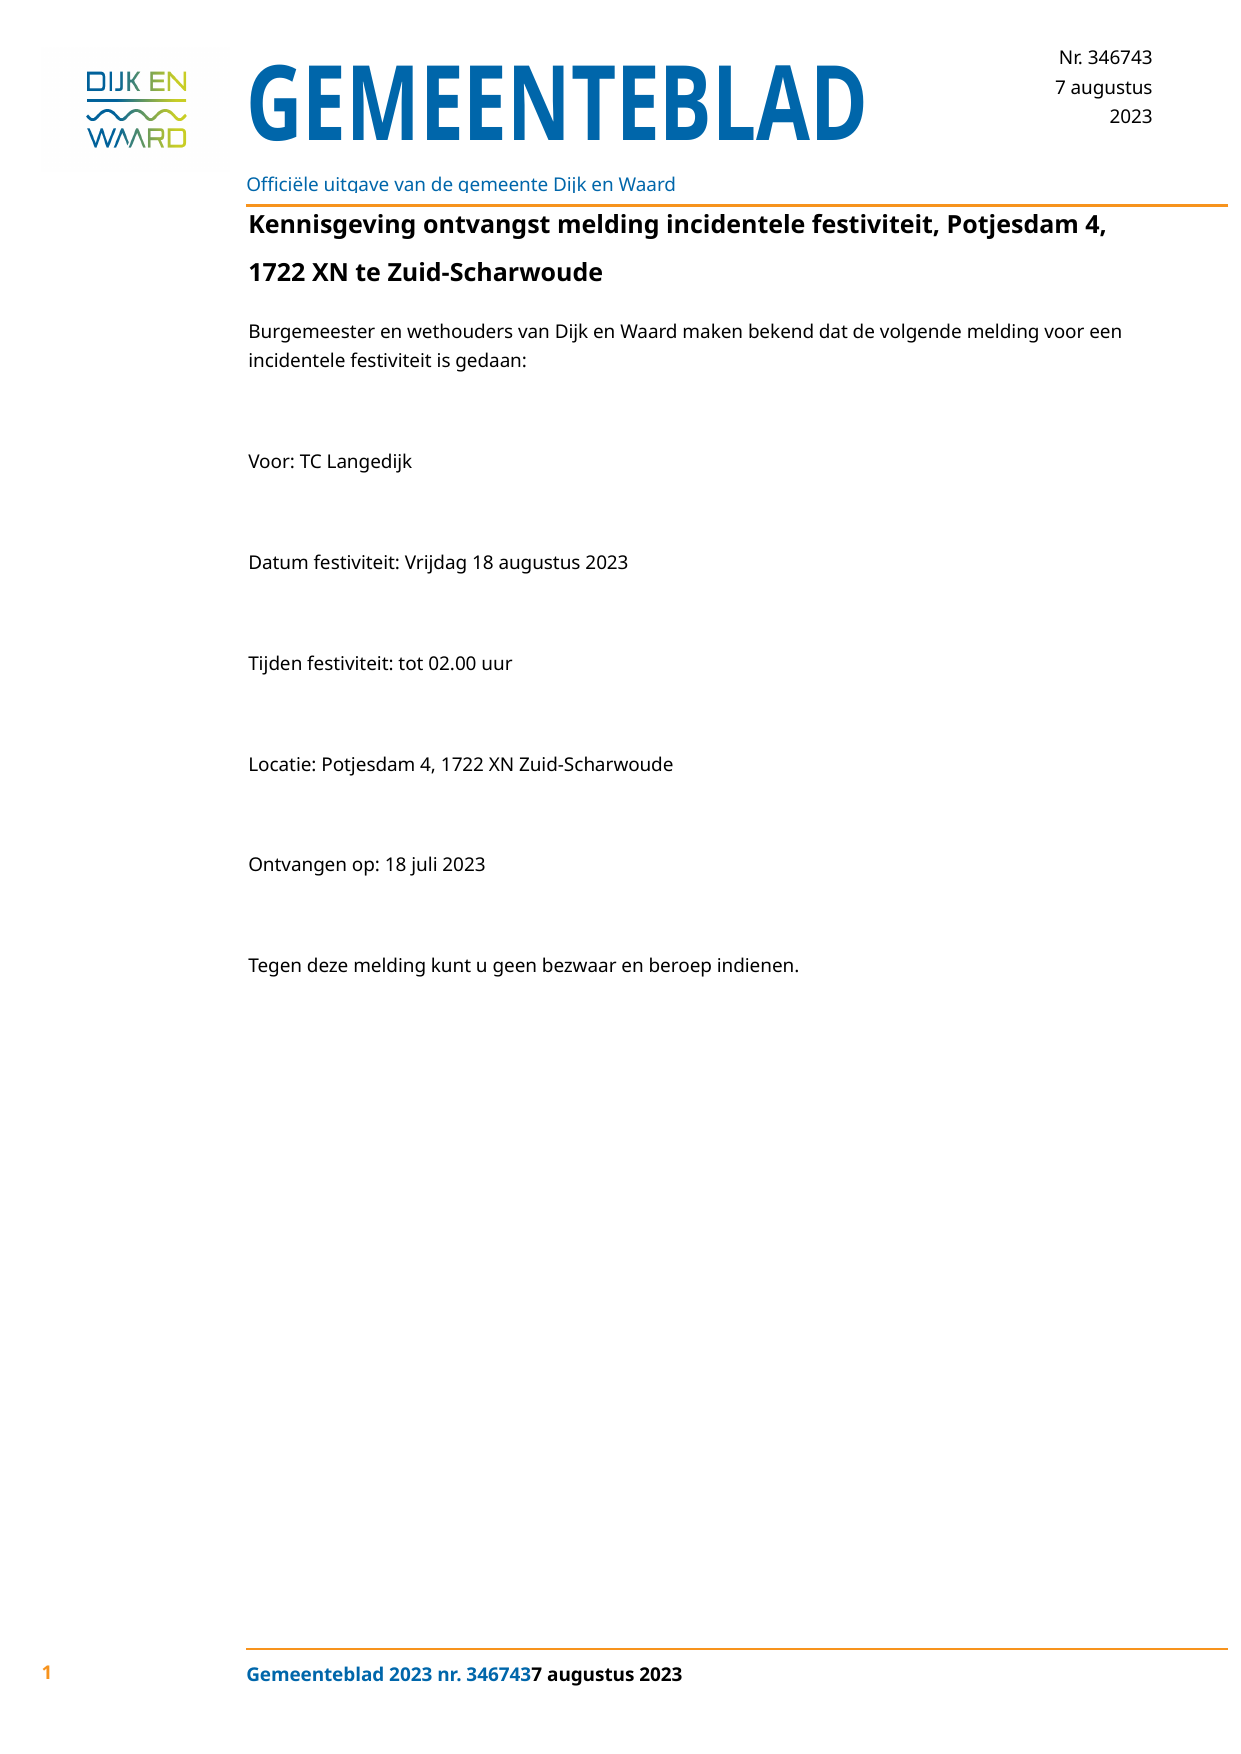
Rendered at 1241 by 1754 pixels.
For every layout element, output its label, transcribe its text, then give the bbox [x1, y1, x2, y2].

text Locatie: Potjesdam 4, 1722 XN Zuid-Scharwoude [248, 751, 1152, 777]
text Tijden festiviteit: tot 02.00 uur [248, 650, 1152, 676]
picture [41, 47, 231, 172]
text Voor: TC Langedijk [248, 448, 1152, 474]
text Burgemeester en wethouders van Dijk en Waard maken bekend dat de volgende melding voor een incidentele festiviteit is gedaan: [248, 318, 1152, 373]
text Kennisgeving ontvangst melding incidentele festiviteit, Potjesdam 4, 1722 XN te Zuid-Scharwoude [248, 207, 1152, 288]
text Tegen deze melding kunt u geen bezwaar en beroep indienen. [248, 952, 1152, 978]
text Datum festiviteit: Vrijdag 18 augustus 2023 [248, 549, 1152, 575]
text Ontvangen op: 18 juli 2023 [248, 852, 1152, 877]
